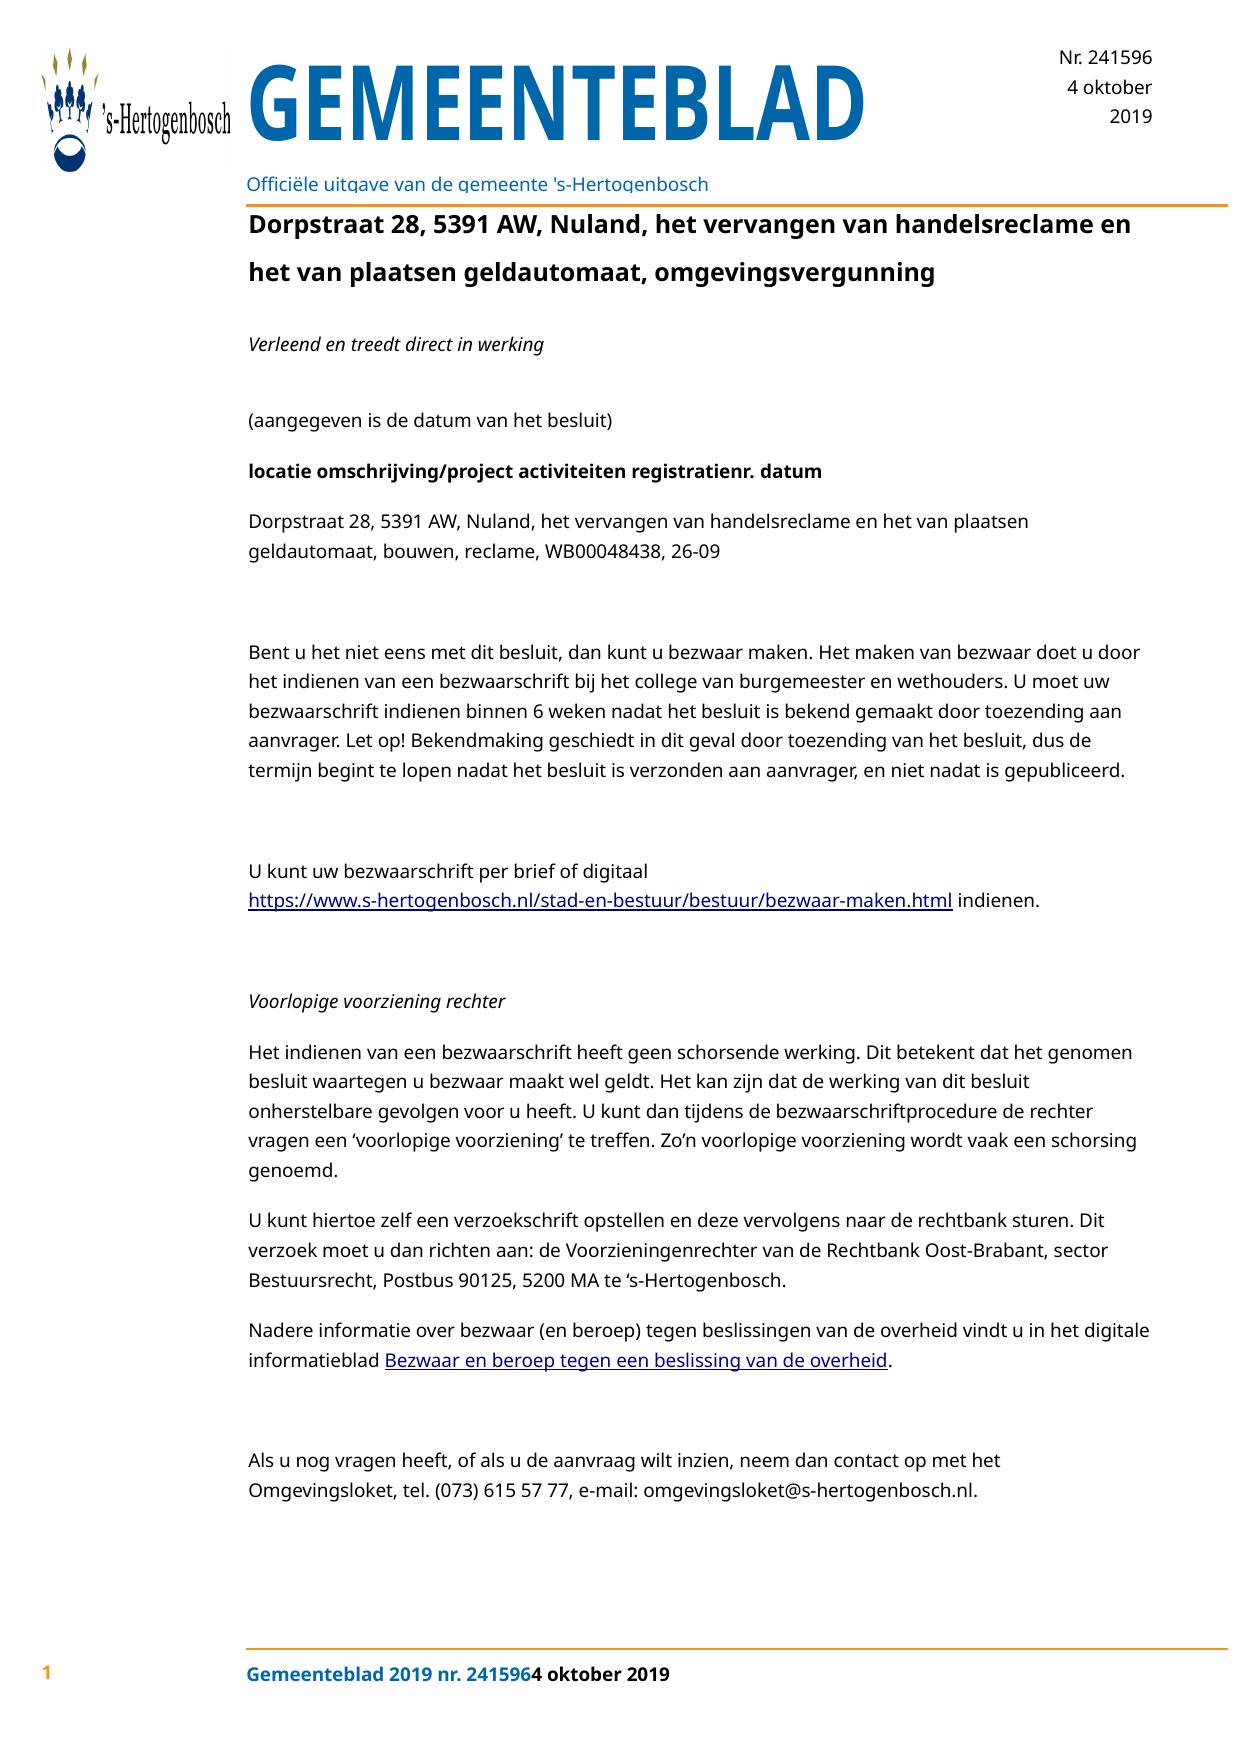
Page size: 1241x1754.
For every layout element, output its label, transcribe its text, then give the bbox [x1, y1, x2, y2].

text Dorpstraat 28, 5391 AW, Nuland, het vervangen van handelsreclame en het van plaatsen geldautomaat, bouwen, reclame, WB00048438, 26-09 [248, 508, 1152, 564]
text Het indienen van een bezwaarschrift heeft geen schorsende werking. Dit betekent dat het genomen besluit waartegen u bezwaar maakt wel geldt. Het kan zijn dat de werking van dit besluit onherstelbare gevolgen voor u heeft. U kunt dan tijdens de bezwaarschriftprocedure de rechter vragen een ‘voorlopige voorziening’ te treffen. Zo’n voorlopige voorziening wordt vaak een schorsing genoemd. [248, 1039, 1152, 1183]
text Verleend en treedt direct in werking [248, 331, 1152, 357]
text U kunt hiertoe zelf een verzoekschrift opstellen en deze vervolgens naar de rechtbank sturen. Dit verzoek moet u dan richten aan: de Voorzieningenrechter van de Rechtbank Oost-Brabant, sector Bestuursrecht, Postbus 90125, 5200 MA te ‘s-Hertogenbosch. [248, 1208, 1152, 1292]
text Voorlopige voorziening rechter [248, 988, 1152, 1014]
text Bent u het niet eens met dit besluit, dan kunt u bezwaar maken. Het maken van bezwaar doet u door het indienen van een bezwaarschrift bij het college van burgemeester en wethouders. U moet uw bezwaarschrift indienen binnen 6 weken nadat het besluit is bekend gemaakt door toezending aan aanvrager. Let op! Bekendmaking geschiedt in dit geval door toezending van het besluit, dus de termijn begint te lopen nadat het besluit is verzonden aan aanvrager, en niet nadat is gepubliceerd. [248, 639, 1152, 783]
picture [41, 47, 231, 172]
text U kunt uw bezwaarschrift per brief of digitaal https://www.s-hertogenbosch.nl/stad-en-bestuur/bestuur/bezwaar-maken.html indienen. [248, 858, 1152, 913]
text (aangegeven is de datum van het besluit) [248, 408, 1152, 433]
text locatie omschrijving/project activiteiten registratienr. datum [248, 458, 1152, 484]
text Als u nog vragen heeft, of als u de aanvraag wilt inzien, neem dan contact op met het Omgevingsloket, tel. (073) 615 57 77, e-mail: omgevingsloket@s-hertogenbosch.nl. [248, 1448, 1152, 1503]
text Dorpstraat 28, 5391 AW, Nuland, het vervangen van handelsreclame en het van plaatsen geldautomaat, omgevingsvergunning [248, 207, 1152, 288]
text Nadere informatie over bezwaar (en beroep) tegen beslissingen van de overheid vindt u in het digitale informatieblad Bezwaar en beroep tegen een beslissing van de overheid. [248, 1317, 1152, 1372]
